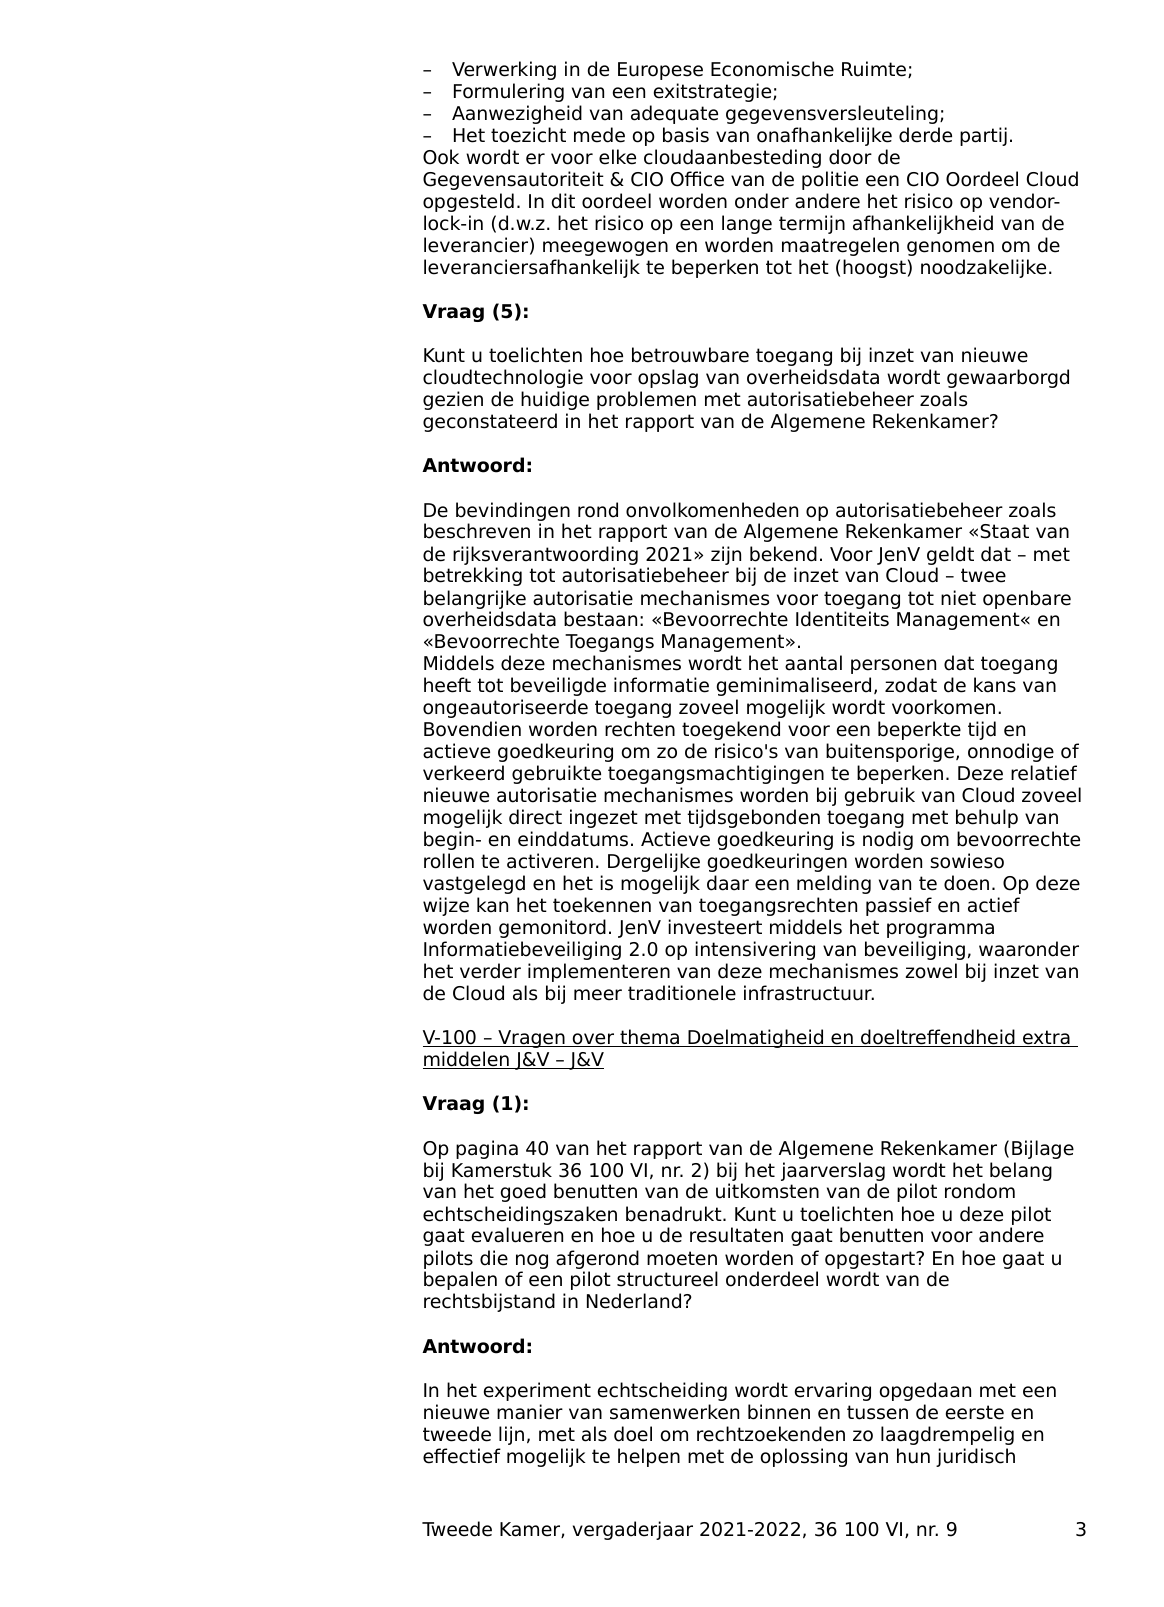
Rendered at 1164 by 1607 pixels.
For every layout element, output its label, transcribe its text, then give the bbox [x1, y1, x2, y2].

subtitle Antwoord: [422, 1336, 1087, 1357]
text – Formulering van een exitstrategie; [422, 81, 1087, 103]
text Ook wordt er voor elke cloudaanbesteding door de Gegevensautoriteit & CIO Office van de politie een CIO Oordeel Cloud opgesteld. In dit oordeel worden onder andere het risico op vendor-lock-in (d.w.z. het risico op een lange termijn afhankelijkheid van de leverancier) meegewogen en worden maatregelen genomen om de leveranciersafhankelijk te beperken tot het (hoogst) noodzakelijke. [422, 147, 1087, 279]
text – Verwerking in de Europese Economische Ruimte; [422, 59, 1087, 81]
text In het experiment echtscheiding wordt ervaring opgedaan met een nieuwe manier van samenwerken binnen en tussen de eerste en tweede lijn, met als doel om rechtzoekenden zo laagdrempelig en effectief mogelijk te helpen met de oplossing van hun juridisch [422, 1380, 1087, 1468]
subtitle Antwoord: [422, 455, 1087, 477]
text – Het toezicht mede op basis van onafhankelijke derde partij. [422, 125, 1087, 147]
text – Aanwezigheid van adequate gegevensversleuteling; [422, 103, 1087, 125]
subtitle V-100 – Vragen over thema Doelmatigheid en doeltreffendheid extra middelen J&V – J&V [422, 1027, 1087, 1071]
text Middels deze mechanismes wordt het aantal personen dat toegang heeft tot beveiligde informatie geminimaliseerd, zodat de kans van ongeautoriseerde toegang zoveel mogelijk wordt voorkomen. Bovendien worden rechten toegekend voor een beperkte tijd en actieve goedkeuring om zo de risico's van buitensporige, onnodige of verkeerd gebruikte toegangsmachtigingen te beperken. Deze relatief nieuwe autorisatie mechanismes worden bij gebruik van Cloud zoveel mogelijk direct ingezet met tijdsgebonden toegang met behulp van begin- en einddatums. Actieve goedkeuring is nodig om bevoorrechte rollen te activeren. Dergelijke goedkeuringen worden sowieso vastgelegd en het is mogelijk daar een melding van te doen. Op deze wijze kan het toekennen van toegangsrechten passief en actief worden gemonitord. JenV investeert middels het programma Informatiebeveiliging 2.0 op intensivering van beveiliging, waaronder het verder implementeren van deze mechanismes zowel bij inzet van de Cloud als bij meer traditionele infrastructuur. [422, 653, 1087, 1005]
text Op pagina 40 van het rapport van de Algemene Rekenkamer (Bijlage bij Kamerstuk 36 100 VI, nr. 2) bij het jaarverslag wordt het belang van het goed benutten van de uitkomsten van de pilot rondom echtscheidingszaken benadrukt. Kunt u toelichten hoe u deze pilot gaat evalueren en hoe u de resultaten gaat benutten voor andere pilots die nog afgerond moeten worden of opgestart? En hoe gaat u bepalen of een pilot structureel onderdeel wordt van de rechtsbijstand in Nederland? [422, 1137, 1087, 1313]
text Kunt u toelichten hoe betrouwbare toegang bij inzet van nieuwe cloudtechnologie voor opslag van overheidsdata wordt gewaarborgd gezien de huidige problemen met autorisatiebeheer zoals geconstateerd in het rapport van de Algemene Rekenkamer? [422, 345, 1087, 433]
text De bevindingen rond onvolkomenheden op autorisatiebeheer zoals beschreven in het rapport van de Algemene Rekenkamer «Staat van de rijksverantwoording 2021» zijn bekend. Voor JenV geldt dat – met betrekking tot autorisatiebeheer bij de inzet van Cloud – twee belangrijke autorisatie mechanismes voor toegang tot niet openbare overheidsdata bestaan: «Bevoorrechte Identiteits Management« en «Bevoorrechte Toegangs Management». [422, 499, 1087, 653]
subtitle Vraag (1): [422, 1093, 1087, 1115]
subtitle Vraag (5): [422, 301, 1087, 323]
